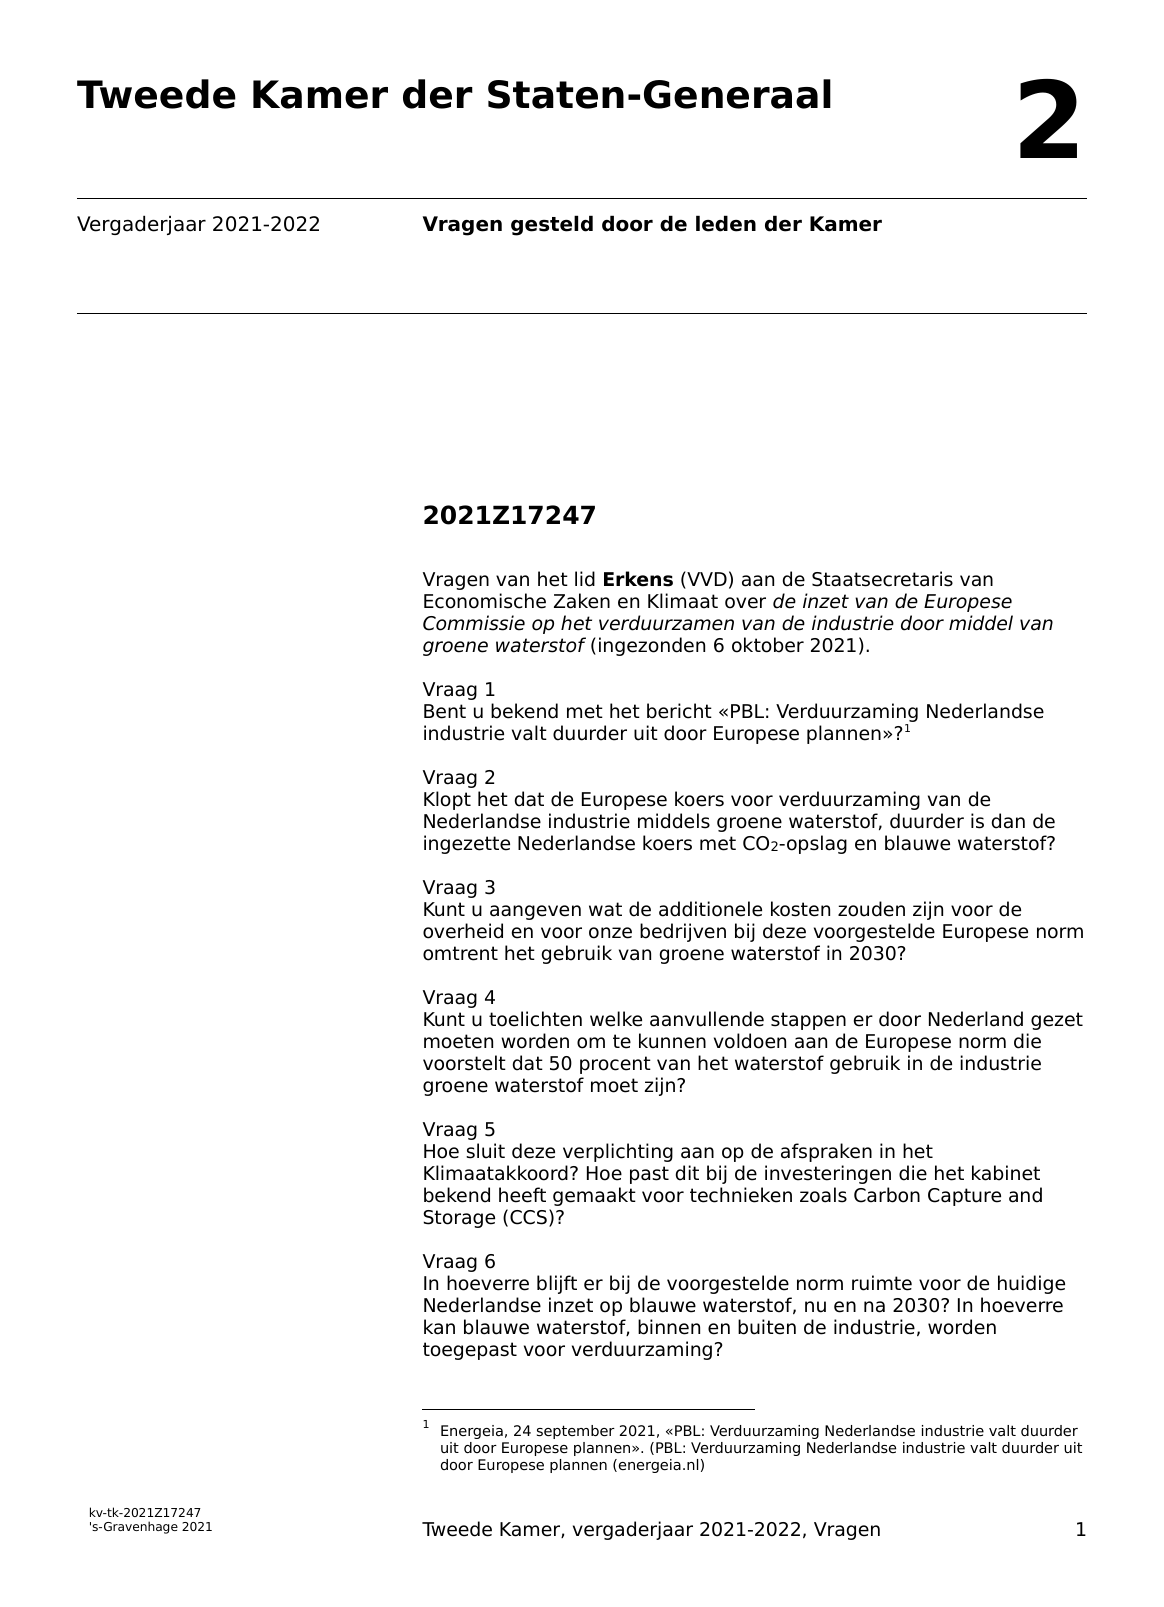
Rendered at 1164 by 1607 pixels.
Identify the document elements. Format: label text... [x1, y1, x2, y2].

text Vraag 1 [422, 679, 1087, 701]
text 2021Z17247 [422, 501, 1087, 531]
text Bent u bekend met het bericht «PBL: Verduurzaming Nederlandse industrie valt duurder uit door Europese plannen»? [422, 701, 1087, 745]
table_cell Vragen gesteld door de leden der Kamer [422, 199, 1087, 313]
text Vraag 3 [422, 877, 1087, 899]
text Energeia, 24 september 2021, «PBL: Verduurzaming Nederlandse industrie valt duurder uit door Europese plannen». (PBL: Verduurzaming Nederlandse industrie valt duurder uit door Europese plannen (energeia.nl) [422, 1418, 1087, 1474]
text kv-tk-2021Z17247 [88, 1506, 323, 1520]
text Kunt u toelichten welke aanvullende stappen er door Nederland gezet moeten worden om te kunnen voldoen aan de Europese norm die voorstelt dat 50 procent van het waterstof gebruik in de industrie groene waterstof moet zijn? [422, 1009, 1087, 1097]
text Vraag 4 [422, 987, 1087, 1009]
table_header 2 [886, 59, 1087, 198]
text 's-Gravenhage 2021 [88, 1520, 323, 1534]
text Vragen van het lid Erkens (VVD) aan de Staatsecretaris van Economische Zaken en Klimaat over de inzet van de Europese Commissie op het verduurzamen van de industrie door middel van groene waterstof (ingezonden 6 oktober 2021). [422, 569, 1087, 657]
text Vraag 2 [422, 767, 1087, 789]
text Vraag 5 [422, 1119, 1087, 1141]
text Hoe sluit deze verplichting aan op de afspraken in het Klimaatakkoord? Hoe past dit bij de investeringen die het kabinet bekend heeft gemaakt voor technieken zoals Carbon Capture and Storage (CCS)? [422, 1141, 1087, 1229]
text In hoeverre blijft er bij de voorgestelde norm ruimte voor de huidige Nederlandse inzet op blauwe waterstof, nu en na 2030? In hoeverre kan blauwe waterstof, binnen en buiten de industrie, worden toegepast voor verduurzaming? [422, 1273, 1087, 1361]
text Klopt het dat de Europese koers voor verduurzaming van de Nederlandse industrie middels groene waterstof, duurder is dan de ingezette Nederlandse koers met CO2-opslag en blauwe waterstof? [422, 789, 1087, 855]
table_header Tweede Kamer der Staten-Generaal [77, 59, 886, 198]
text Vraag 6 [422, 1251, 1087, 1273]
table_cell Vergaderjaar 2021-2022 [77, 199, 422, 313]
text Kunt u aangeven wat de additionele kosten zouden zijn voor de overheid en voor onze bedrijven bij deze voorgestelde Europese norm omtrent het gebruik van groene waterstof in 2030? [422, 899, 1087, 965]
